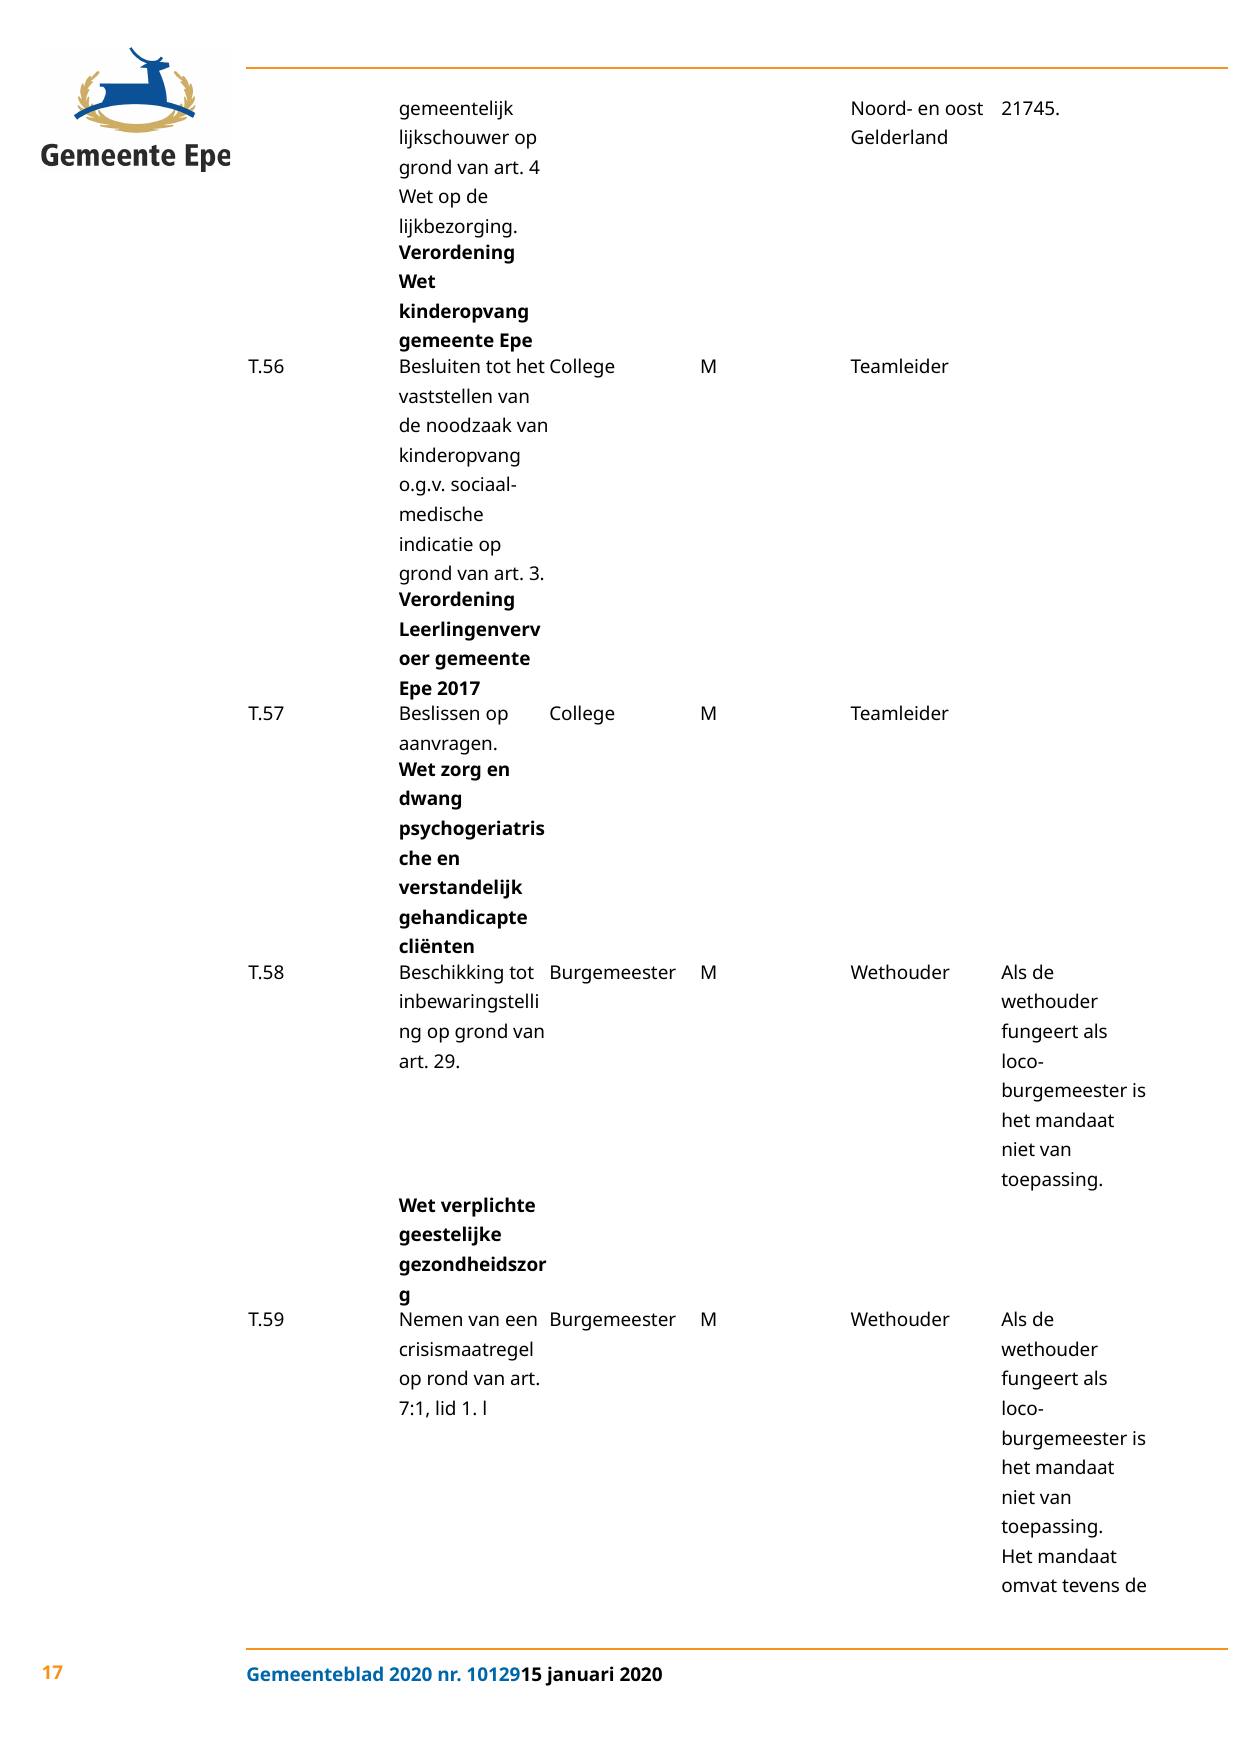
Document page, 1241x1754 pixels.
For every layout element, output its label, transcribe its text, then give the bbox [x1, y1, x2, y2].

table_cell Beschikking tot inbewaringstelling op grond van art. 29. [399, 959, 549, 1192]
table_cell Noord- en oost Gelderland [850, 95, 1001, 239]
table_cell [700, 1192, 850, 1306]
table_cell Als de wethouder fungeert als loco-burgemeester is het mandaat niet van toepassing. [1001, 959, 1152, 1192]
table_cell Nemen van een crisismaatregel op rond van art. 7:1, lid 1. l [399, 1306, 549, 1598]
table_cell Wet zorg en dwang psychogeriatrische en verstandelijk gehandicapte cliënten [399, 756, 549, 959]
table_cell M [700, 1306, 850, 1598]
picture [41, 47, 231, 172]
table_cell [1001, 353, 1152, 586]
table_cell [248, 239, 398, 353]
table_cell [549, 586, 700, 701]
table_cell College [549, 353, 700, 586]
table_cell T.58 [248, 959, 398, 1192]
table_cell [850, 756, 1001, 959]
table_cell [700, 586, 850, 701]
table_cell Wethouder [850, 1306, 1001, 1598]
table_cell Verordening Leerlingenvervoer gemeente Epe 2017 [399, 586, 549, 701]
table_cell Teamleider [850, 353, 1001, 586]
table_cell Wethouder [850, 959, 1001, 1192]
table_cell [549, 756, 700, 959]
table_cell [549, 95, 700, 239]
table_cell [1001, 701, 1152, 756]
table_cell T.56 [248, 353, 398, 586]
table_cell [850, 239, 1001, 353]
table_cell Wet verplichte geestelijke gezondheidszorg [399, 1192, 549, 1306]
table_cell 21745. [1001, 95, 1152, 239]
table_cell gemeentelijk lijkschouwer op grond van art. 4 Wet op de lijkbezorging. [399, 95, 549, 239]
table_cell Verordening Wet kinderopvang gemeente Epe [399, 239, 549, 353]
table_cell [1001, 239, 1152, 353]
table_cell [549, 1192, 700, 1306]
table_cell [700, 239, 850, 353]
table_cell M [700, 959, 850, 1192]
table_cell [248, 95, 398, 239]
table_cell Als de wethouder fungeert als loco-burgemeester is het mandaat niet van toepassing. Het mandaat omvat tevens de [1001, 1306, 1152, 1598]
table_cell Besluiten tot het vaststellen van de noodzaak van kinderopvang o.g.v. sociaal-medische indicatie op grond van art. 3. [399, 353, 549, 586]
table_cell Burgemeester [549, 959, 700, 1192]
table_cell T.57 [248, 701, 398, 756]
table_cell M [700, 353, 850, 586]
table_cell [700, 756, 850, 959]
table_cell Beslissen op aanvragen. [399, 701, 549, 756]
table_cell [850, 586, 1001, 701]
table_cell [549, 239, 700, 353]
table_cell [1001, 586, 1152, 701]
table_cell [248, 586, 398, 701]
table_cell [700, 95, 850, 239]
table_cell Teamleider [850, 701, 1001, 756]
table_cell [1001, 1192, 1152, 1306]
table_cell [248, 1192, 398, 1306]
table_cell T.59 [248, 1306, 398, 1598]
table_cell Burgemeester [549, 1306, 700, 1598]
table_cell College [549, 701, 700, 756]
table_cell M [700, 701, 850, 756]
table_cell [1001, 756, 1152, 959]
table_cell [850, 1192, 1001, 1306]
table_cell [248, 756, 398, 959]
